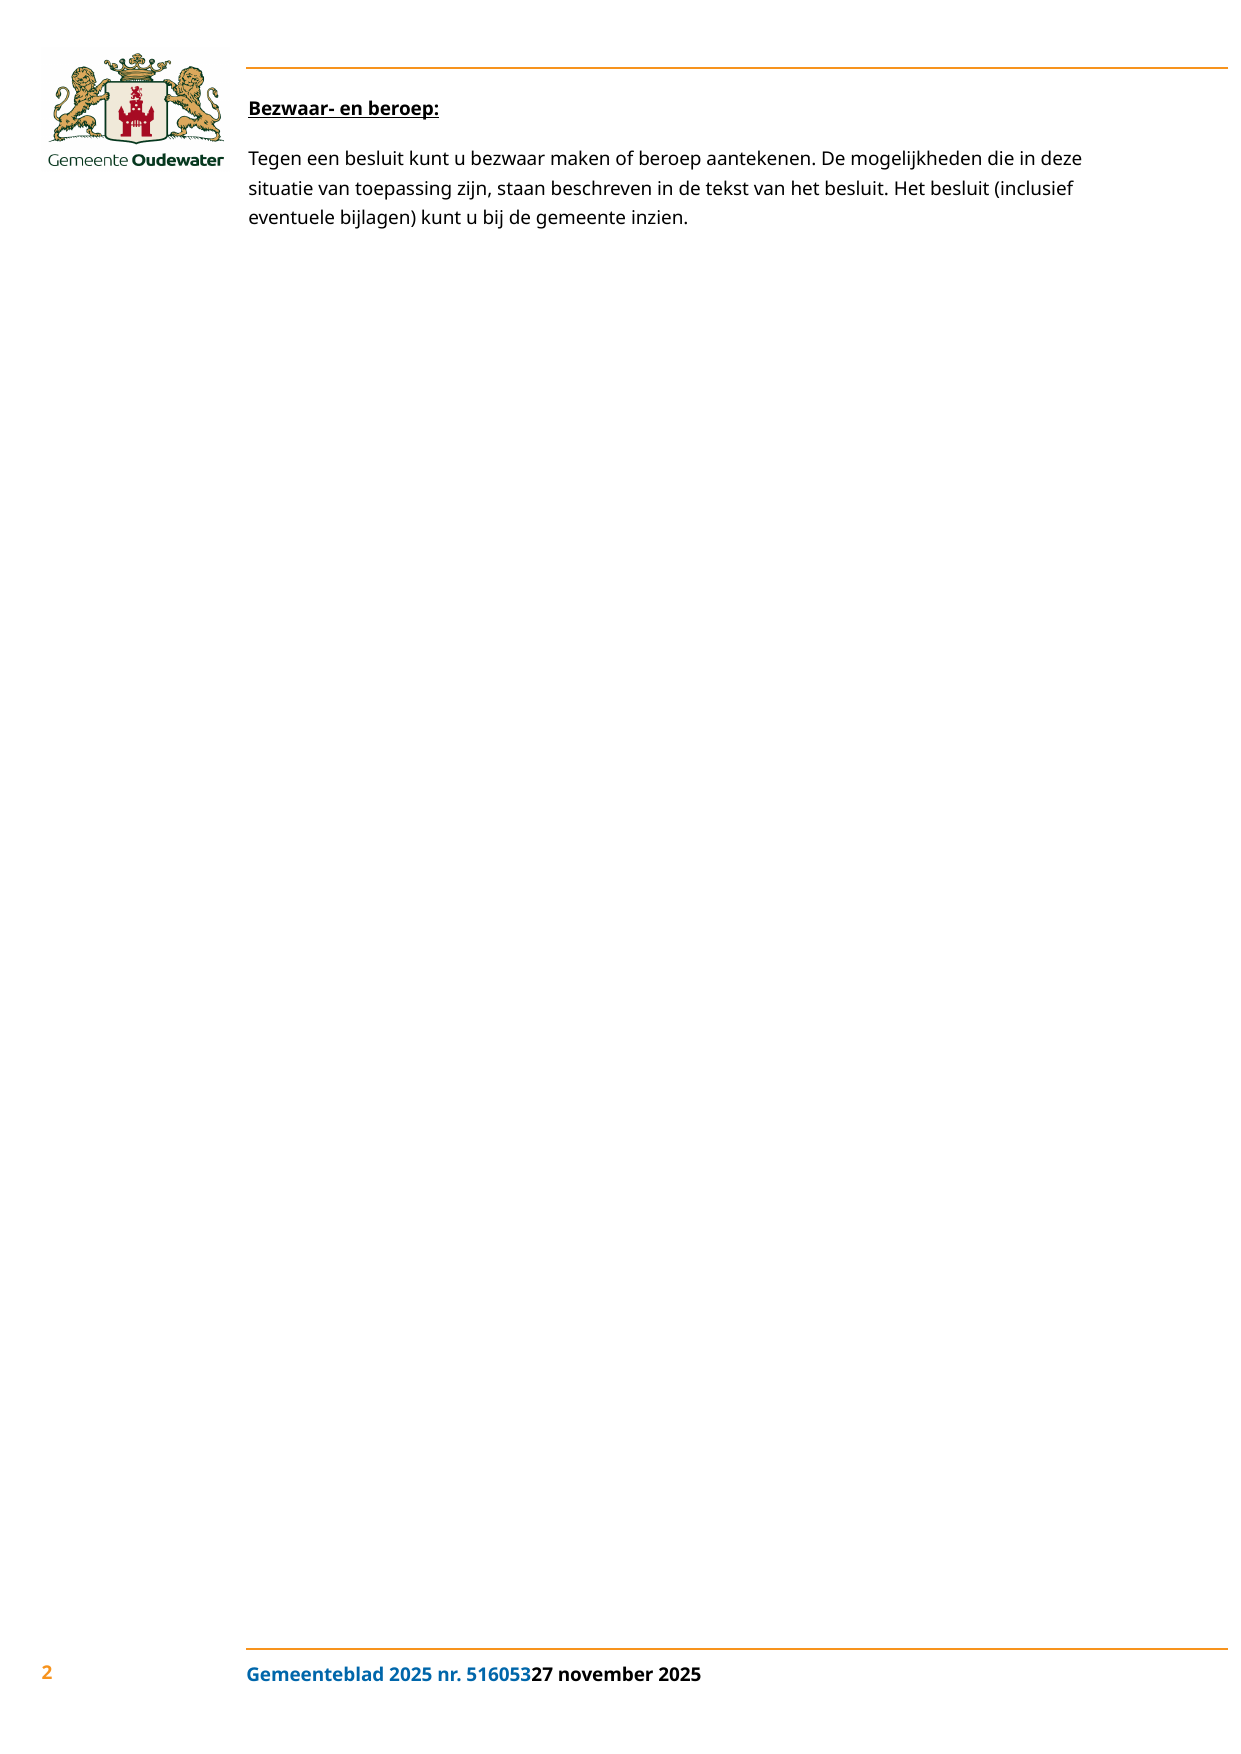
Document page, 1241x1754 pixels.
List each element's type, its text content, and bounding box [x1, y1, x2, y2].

picture [41, 47, 231, 172]
text Tegen een besluit kunt u bezwaar maken of beroep aantekenen. De mogelijkheden die in deze situatie van toepassing zijn, staan beschreven in de tekst van het besluit. Het besluit (inclusief eventuele bijlagen) kunt u bij de gemeente inzien. [248, 145, 1152, 230]
text Bezwaar- en beroep: [248, 95, 1152, 121]
